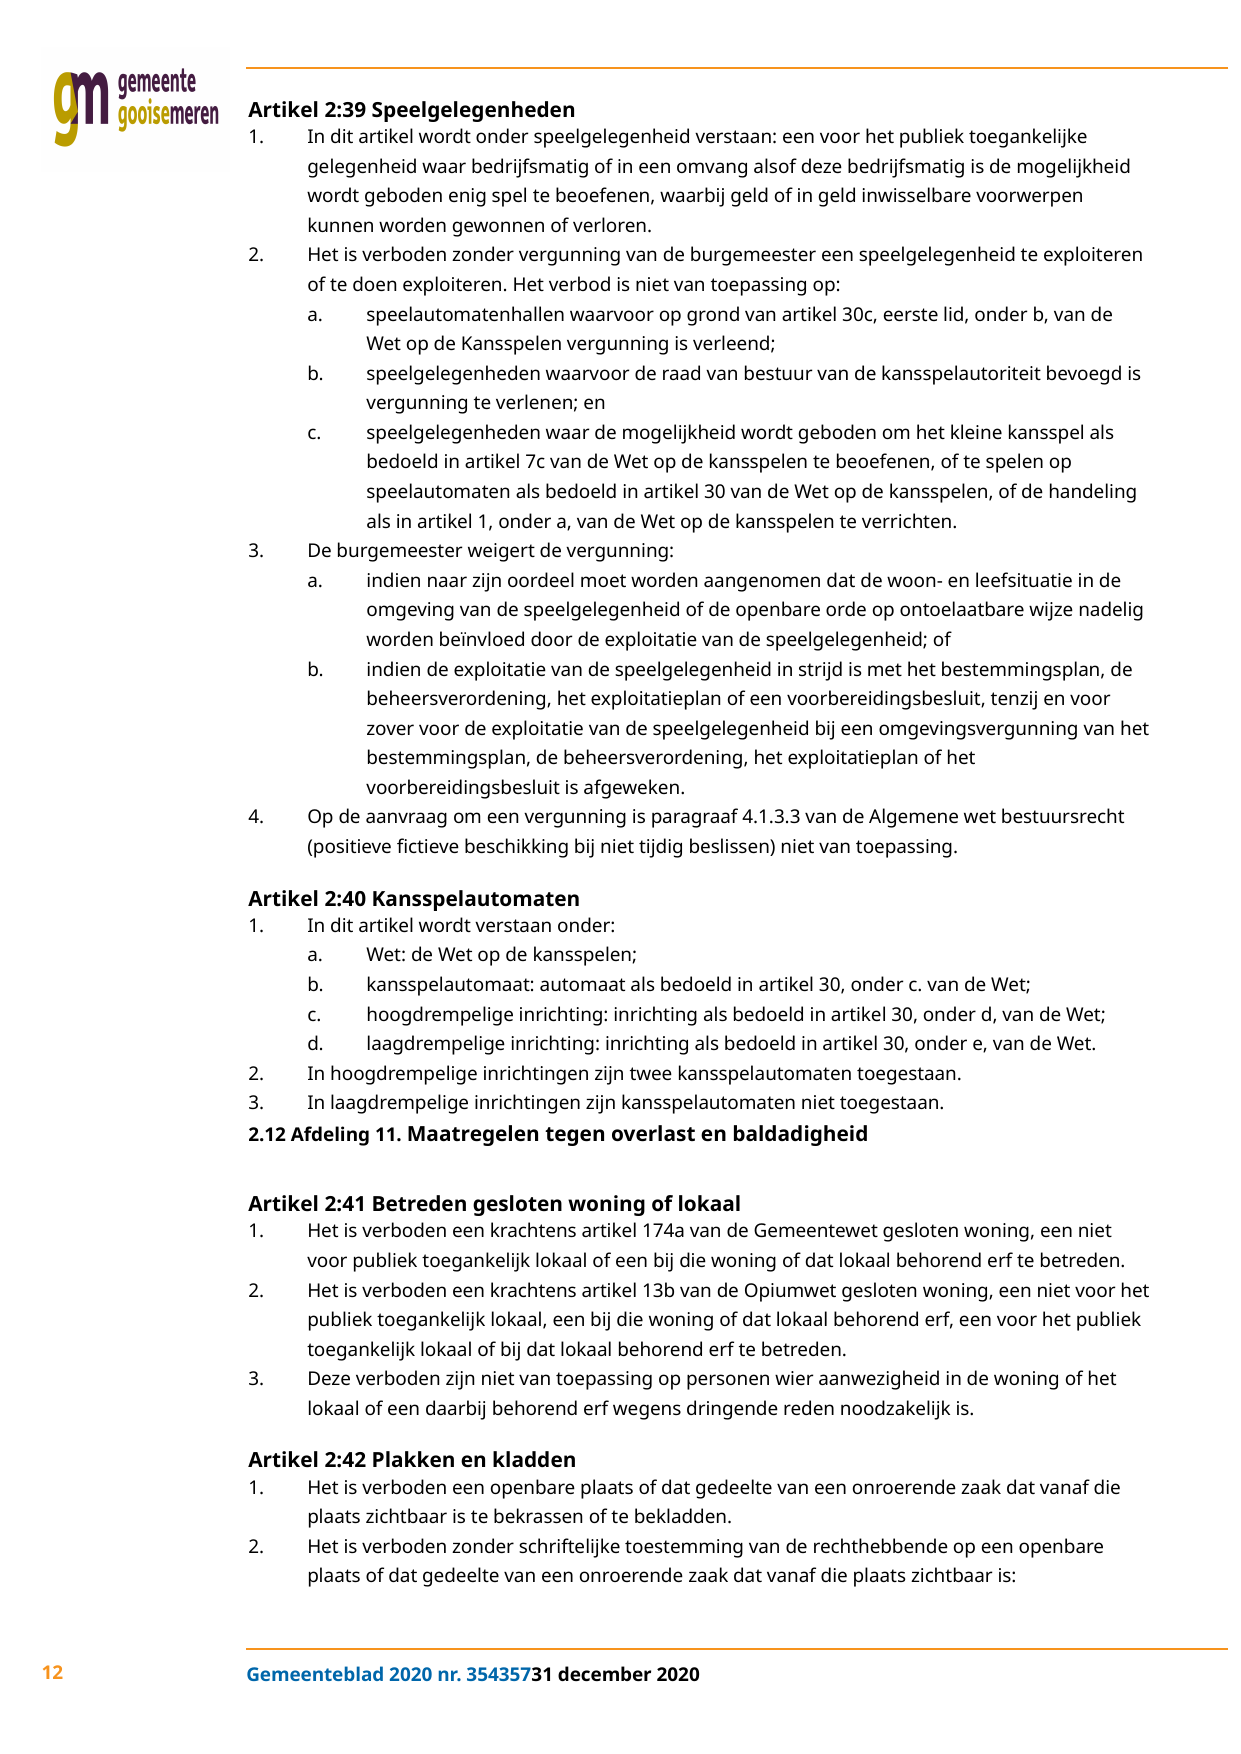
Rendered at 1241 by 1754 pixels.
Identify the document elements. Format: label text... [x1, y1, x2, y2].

list speelgelegenheden waar de mogelijkheid wordt geboden om het kleine kansspel als bedoeld in artikel 7c van de Wet op de kansspelen te beoefenen, of te spelen op speelautomaten als bedoeld in artikel 30 van de Wet op de kansspelen, of de handeling als in artikel 1, onder a, van de Wet op de kansspelen te verrichten. [307, 419, 1152, 533]
list Deze verboden zijn niet van toepassing op personen wier aanwezigheid in de woning of het lokaal of een daarbij behorend erf wegens dringende reden noodzakelijk is. [248, 1366, 1152, 1421]
text Artikel 2:39 Speelgelegenheden [248, 95, 1152, 123]
list In laagdrempelige inrichtingen zijn kansspelautomaten niet toegestaan. [248, 1089, 1152, 1115]
list Op de aanvraag om een vergunning is paragraaf 4.1.3.3 van de Algemene wet bestuursrecht (positieve fictieve beschikking bij niet tijdig beslissen) niet van toepassing. [248, 804, 1152, 859]
list indien naar zijn oordeel moet worden aangenomen dat de woon- en leefsituatie in de omgeving van de speelgelegenheid of de openbare orde op ontoelaatbare wijze nadelig worden beïnvloed door de exploitatie van de speelgelegenheid; of [307, 567, 1152, 652]
text 2.12 Afdeling 11. Maatregelen tegen overlast en baldadigheid [248, 1119, 1152, 1148]
list In dit artikel wordt verstaan onder: [248, 912, 1152, 938]
text Artikel 2:40 Kansspelautomaten [248, 884, 1152, 912]
list Het is verboden een krachtens artikel 174a van de Gemeentewet gesloten woning, een niet voor publiek toegankelijk lokaal of een bij die woning of dat lokaal behorend erf te betreden. [248, 1218, 1152, 1273]
list kansspelautomaat: automaat als bedoeld in artikel 30, onder c. van de Wet; [307, 971, 1152, 997]
picture [41, 47, 231, 172]
list speelautomatenhallen waarvoor op grond van artikel 30c, eerste lid, onder b, van de Wet op de Kansspelen vergunning is verleend; [307, 301, 1152, 356]
list Het is verboden een openbare plaats of dat gedeelte van een onroerende zaak dat vanaf die plaats zichtbaar is te bekrassen of te bekladden. [248, 1474, 1152, 1529]
list Wet: de Wet op de kansspelen; [307, 942, 1152, 967]
list Het is verboden zonder schriftelijke toestemming van de rechthebbende op een openbare plaats of dat gedeelte van een onroerende zaak dat vanaf die plaats zichtbaar is: [248, 1533, 1152, 1588]
text Artikel 2:42 Plakken en kladden [248, 1446, 1152, 1474]
list indien de exploitatie van de speelgelegenheid in strijd is met het bestemmingsplan, de beheersverordening, het exploitatieplan of een voorbereidingsbesluit, tenzij en voor zover voor de exploitatie van de speelgelegenheid bij een omgevingsvergunning van het bestemmingsplan, de beheersverordening, het exploitatieplan of het voorbereidingsbesluit is afgeweken. [307, 656, 1152, 800]
list Het is verboden een krachtens artikel 13b van de Opiumwet gesloten woning, een niet voor het publiek toegankelijk lokaal, een bij die woning of dat lokaal behorend erf, een voor het publiek toegankelijk lokaal of bij dat lokaal behorend erf te betreden. [248, 1277, 1152, 1362]
list In dit artikel wordt onder speelgelegenheid verstaan: een voor het publiek toegankelijke gelegenheid waar bedrijfsmatig of in een omvang alsof deze bedrijfsmatig is de mogelijkheid wordt geboden enig spel te beoefenen, waarbij geld of in geld inwisselbare voorwerpen kunnen worden gewonnen of verloren. [248, 123, 1152, 238]
list hoogdrempelige inrichting: inrichting als bedoeld in artikel 30, onder d, van de Wet; [307, 1001, 1152, 1027]
list In hoogdrempelige inrichtingen zijn twee kansspelautomaten toegestaan. [248, 1060, 1152, 1086]
list Het is verboden zonder vergunning van de burgemeester een speelgelegenheid te exploiteren of te doen exploiteren. Het verbod is niet van toepassing op: [248, 242, 1152, 297]
list De burgemeester weigert de vergunning: [248, 537, 1152, 563]
list laagdrempelige inrichting: inrichting als bedoeld in artikel 30, onder e, van de Wet. [307, 1030, 1152, 1056]
text Artikel 2:41 Betreden gesloten woning of lokaal [248, 1189, 1152, 1218]
list speelgelegenheden waarvoor de raad van bestuur van de kansspelautoriteit bevoegd is vergunning te verlenen; en [307, 360, 1152, 415]
